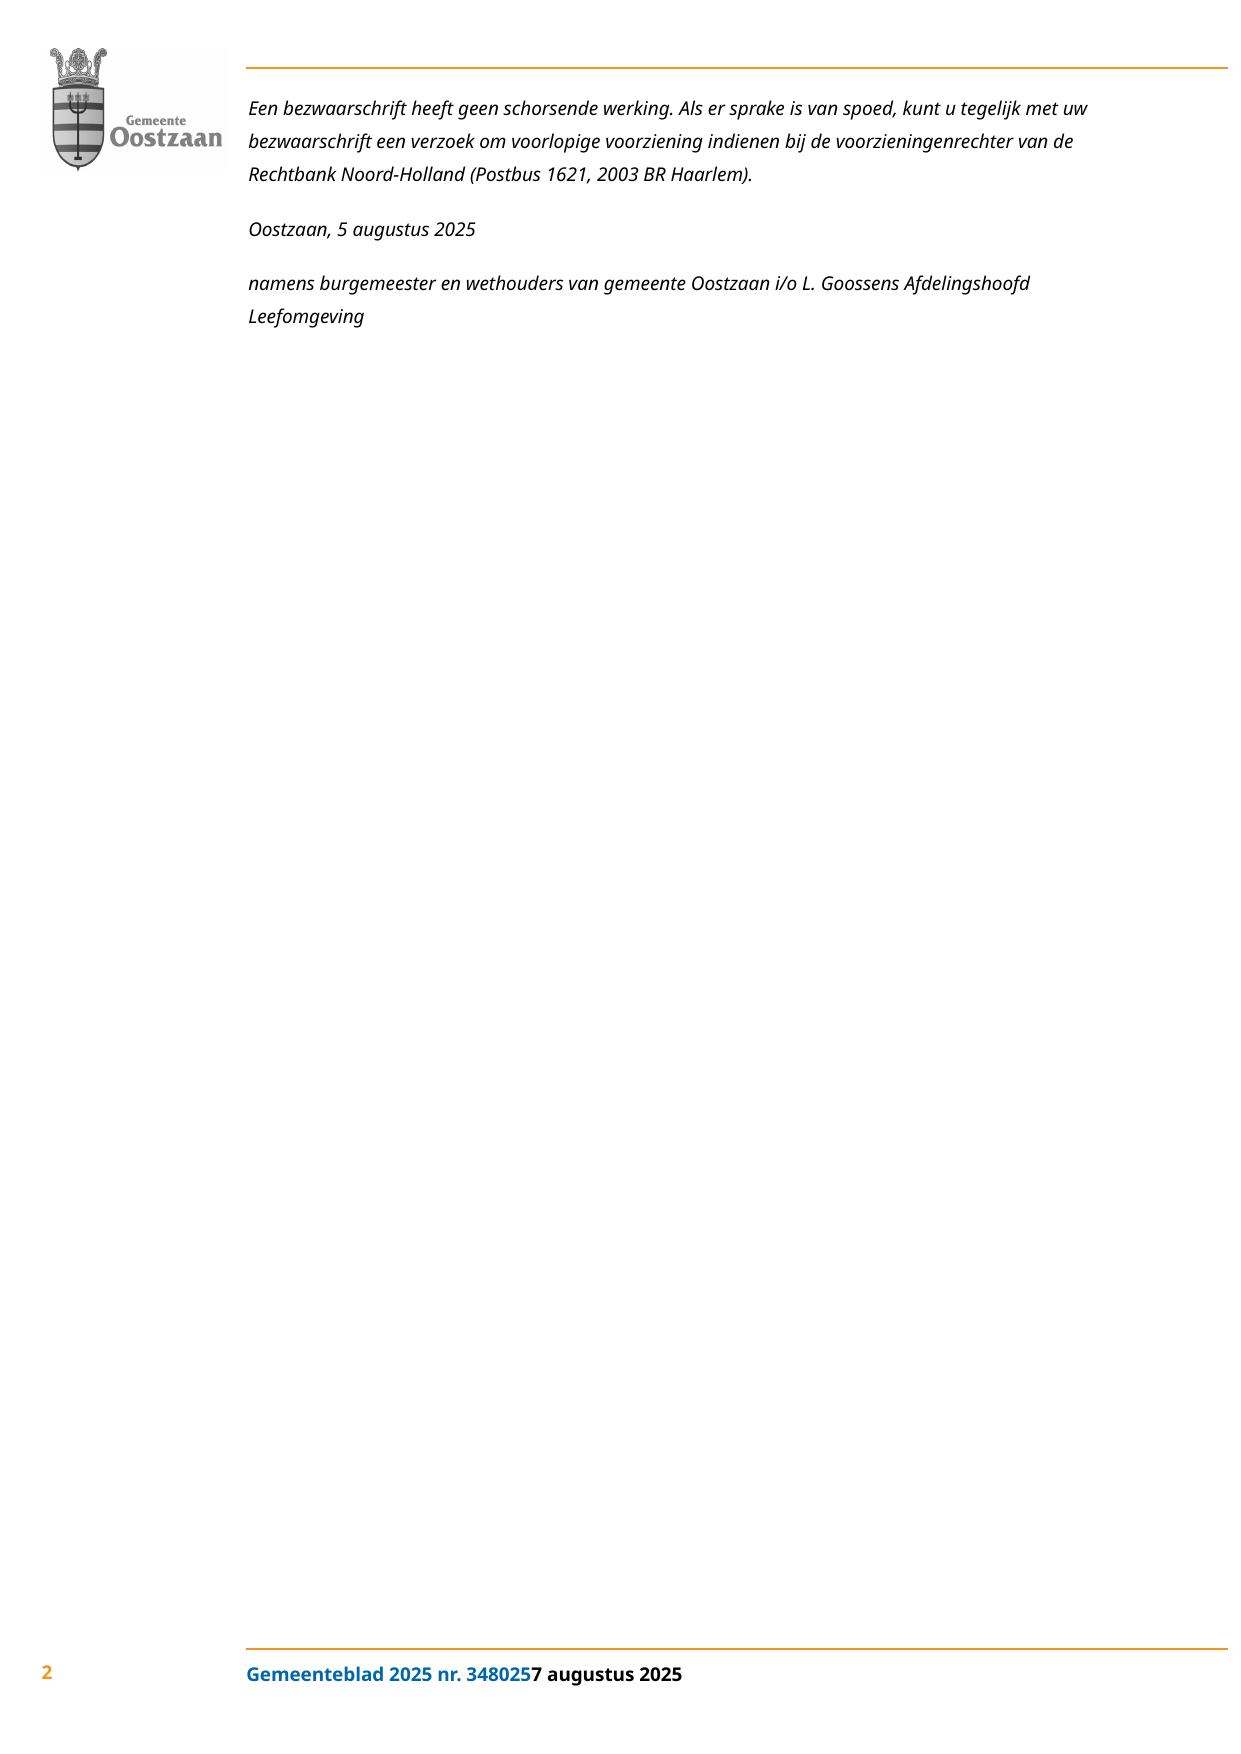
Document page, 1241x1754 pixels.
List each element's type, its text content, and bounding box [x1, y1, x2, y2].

text Oostzaan, 5 augustus 2025 [248, 216, 1152, 241]
text namens burgemeester en wethouders van gemeente Oostzaan i/o L. Goossens Afdelingshoofd Leefomgeving [248, 270, 1152, 329]
picture [41, 47, 231, 172]
text Een bezwaarschrift heeft geen schorsende werking. Als er sprake is van spoed, kunt u tegelijk met uw bezwaarschrift een verzoek om voorlopige voorziening indienen bij de voorzieningenrechter van de Rechtbank Noord-Holland (Postbus 1621, 2003 BR Haarlem). [248, 95, 1152, 187]
